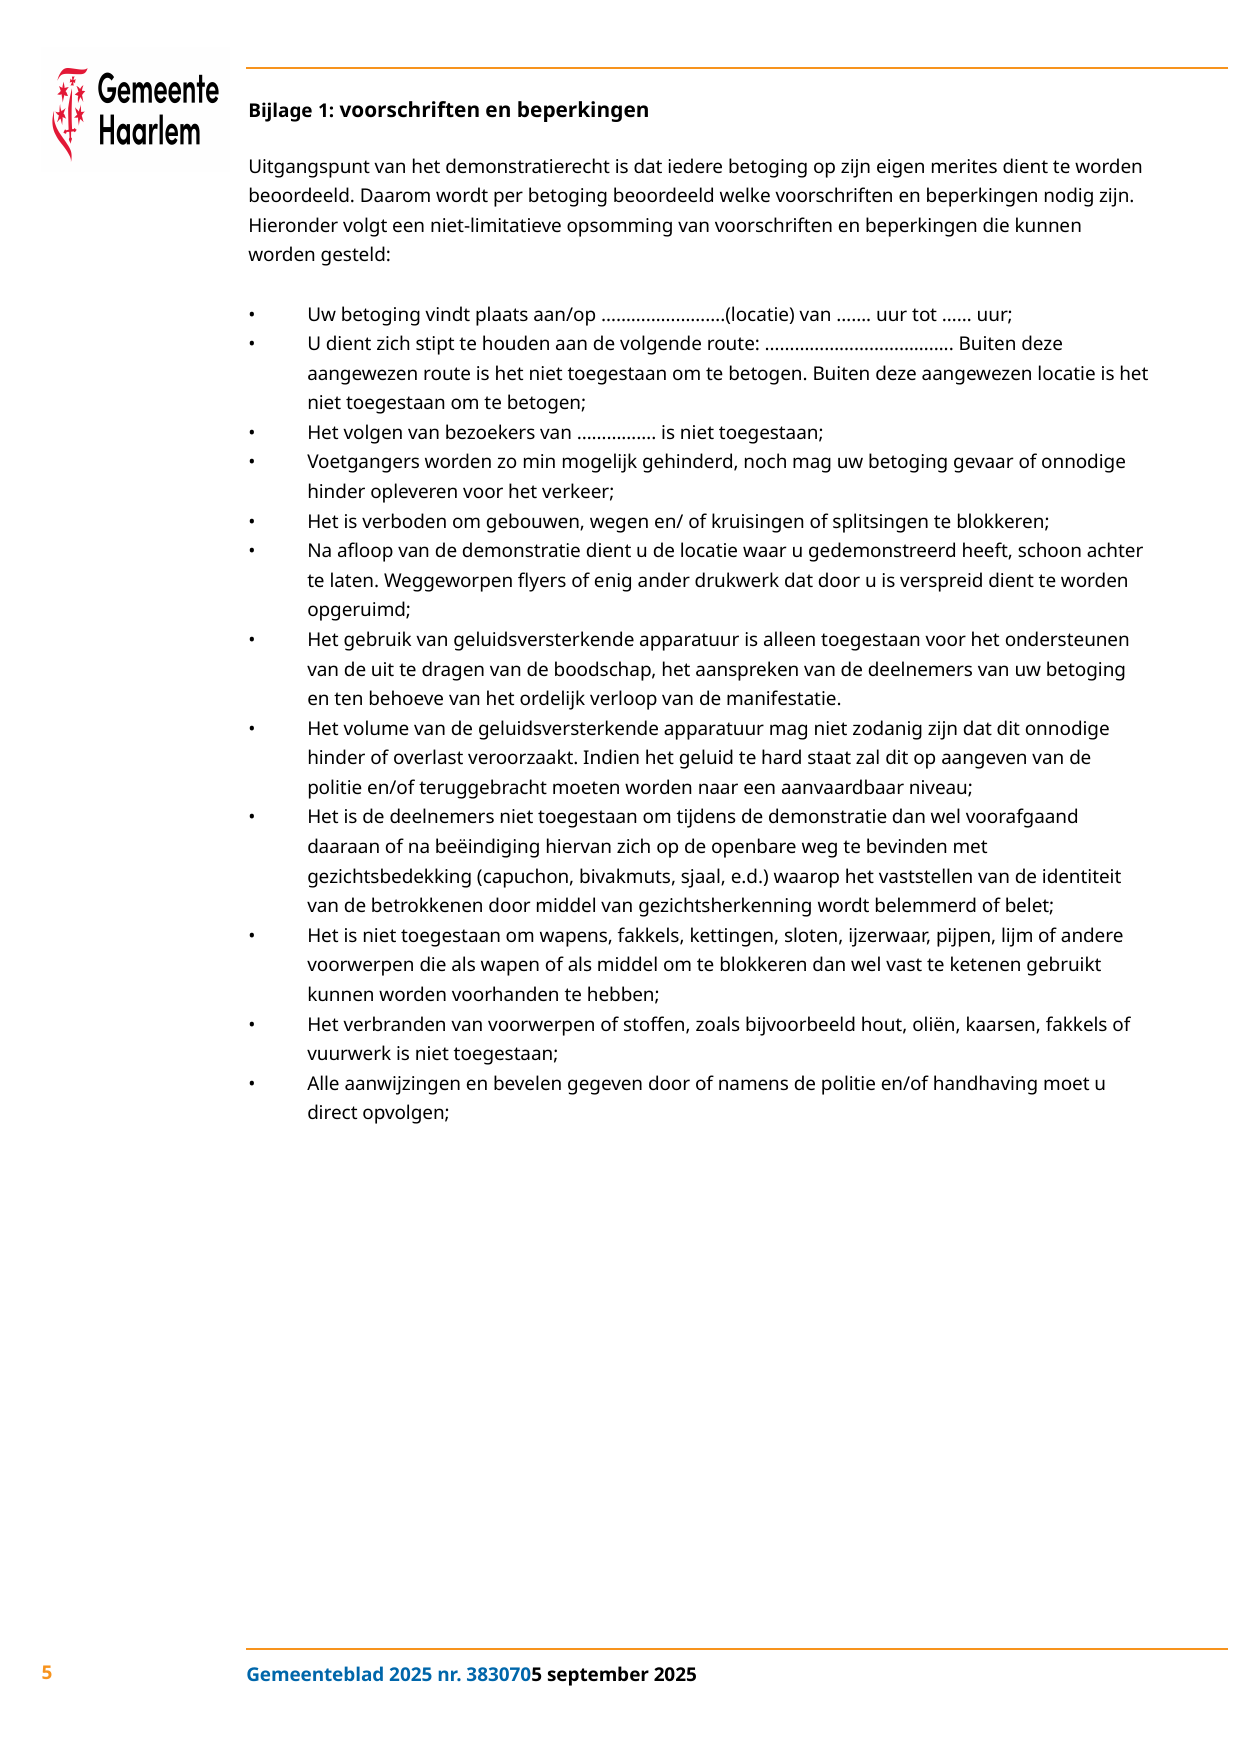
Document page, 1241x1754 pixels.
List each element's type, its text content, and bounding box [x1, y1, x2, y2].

list Het is de deelnemers niet toegestaan om tijdens de demonstratie dan wel voorafgaand daaraan of na beëindiging hiervan zich op de openbare weg te bevinden met gezichtsbedekking (capuchon, bivakmuts, sjaal, e.d.) waarop het vaststellen van de identiteit van de betrokkenen door middel van gezichtsherkenning wordt belemmerd of belet; [248, 804, 1152, 918]
list Alle aanwijzingen en bevelen gegeven door of namens de politie en/of handhaving moet u direct opvolgen; [248, 1070, 1152, 1125]
list Het volgen van bezoekers van ……………. is niet toegestaan; [248, 419, 1152, 445]
list Het verbranden van voorwerpen of stoffen, zoals bijvoorbeeld hout, oliën, kaarsen, fakkels of vuurwerk is niet toegestaan; [248, 1011, 1152, 1066]
list Het gebruik van geluidsversterkende apparatuur is alleen toegestaan voor het ondersteunen van de uit te dragen van de boodschap, het aanspreken van de deelnemers van uw betoging en ten behoeve van het ordelijk verloop van de manifestatie. [248, 626, 1152, 711]
list Uw betoging vindt plaats aan/op …………………….(locatie) van ……. uur tot …… uur; [248, 301, 1152, 327]
list Het is verboden om gebouwen, wegen en/ of kruisingen of splitsingen te blokkeren; [248, 508, 1152, 534]
list Voetgangers worden zo min mogelijk gehinderd, noch mag uw betoging gevaar of onnodige hinder opleveren voor het verkeer; [248, 449, 1152, 504]
list Na afloop van de demonstratie dient u de locatie waar u gedemonstreerd heeft, schoon achter te laten. Weggeworpen flyers of enig ander drukwerk dat door u is verspreid dient te worden opgeruimd; [248, 537, 1152, 622]
list Het volume van de geluidsversterkende apparatuur mag niet zodanig zijn dat dit onnodige hinder of overlast veroorzaakt. Indien het geluid te hard staat zal dit op aangeven van de politie en/of teruggebracht moeten worden naar een aanvaardbaar niveau; [248, 715, 1152, 800]
text Uitgangspunt van het demonstratierecht is dat iedere betoging op zijn eigen merites dient te worden beoordeeld. Daarom wordt per betoging beoordeeld welke voorschriften en beperkingen nodig zijn. Hieronder volgt een niet-limitatieve opsomming van voorschriften en beperkingen die kunnen worden gesteld: [248, 153, 1152, 267]
text Bijlage 1: voorschriften en beperkingen [248, 95, 1152, 123]
list U dient zich stipt te houden aan de volgende route: ……………………………….. Buiten deze aangewezen route is het niet toegestaan om te betogen. Buiten deze aangewezen locatie is het niet toegestaan om te betogen; [248, 330, 1152, 415]
picture [41, 47, 231, 172]
list Het is niet toegestaan om wapens, fakkels, kettingen, sloten, ijzerwaar, pijpen, lijm of andere voorwerpen die als wapen of als middel om te blokkeren dan wel vast te ketenen gebruikt kunnen worden voorhanden te hebben; [248, 922, 1152, 1007]
